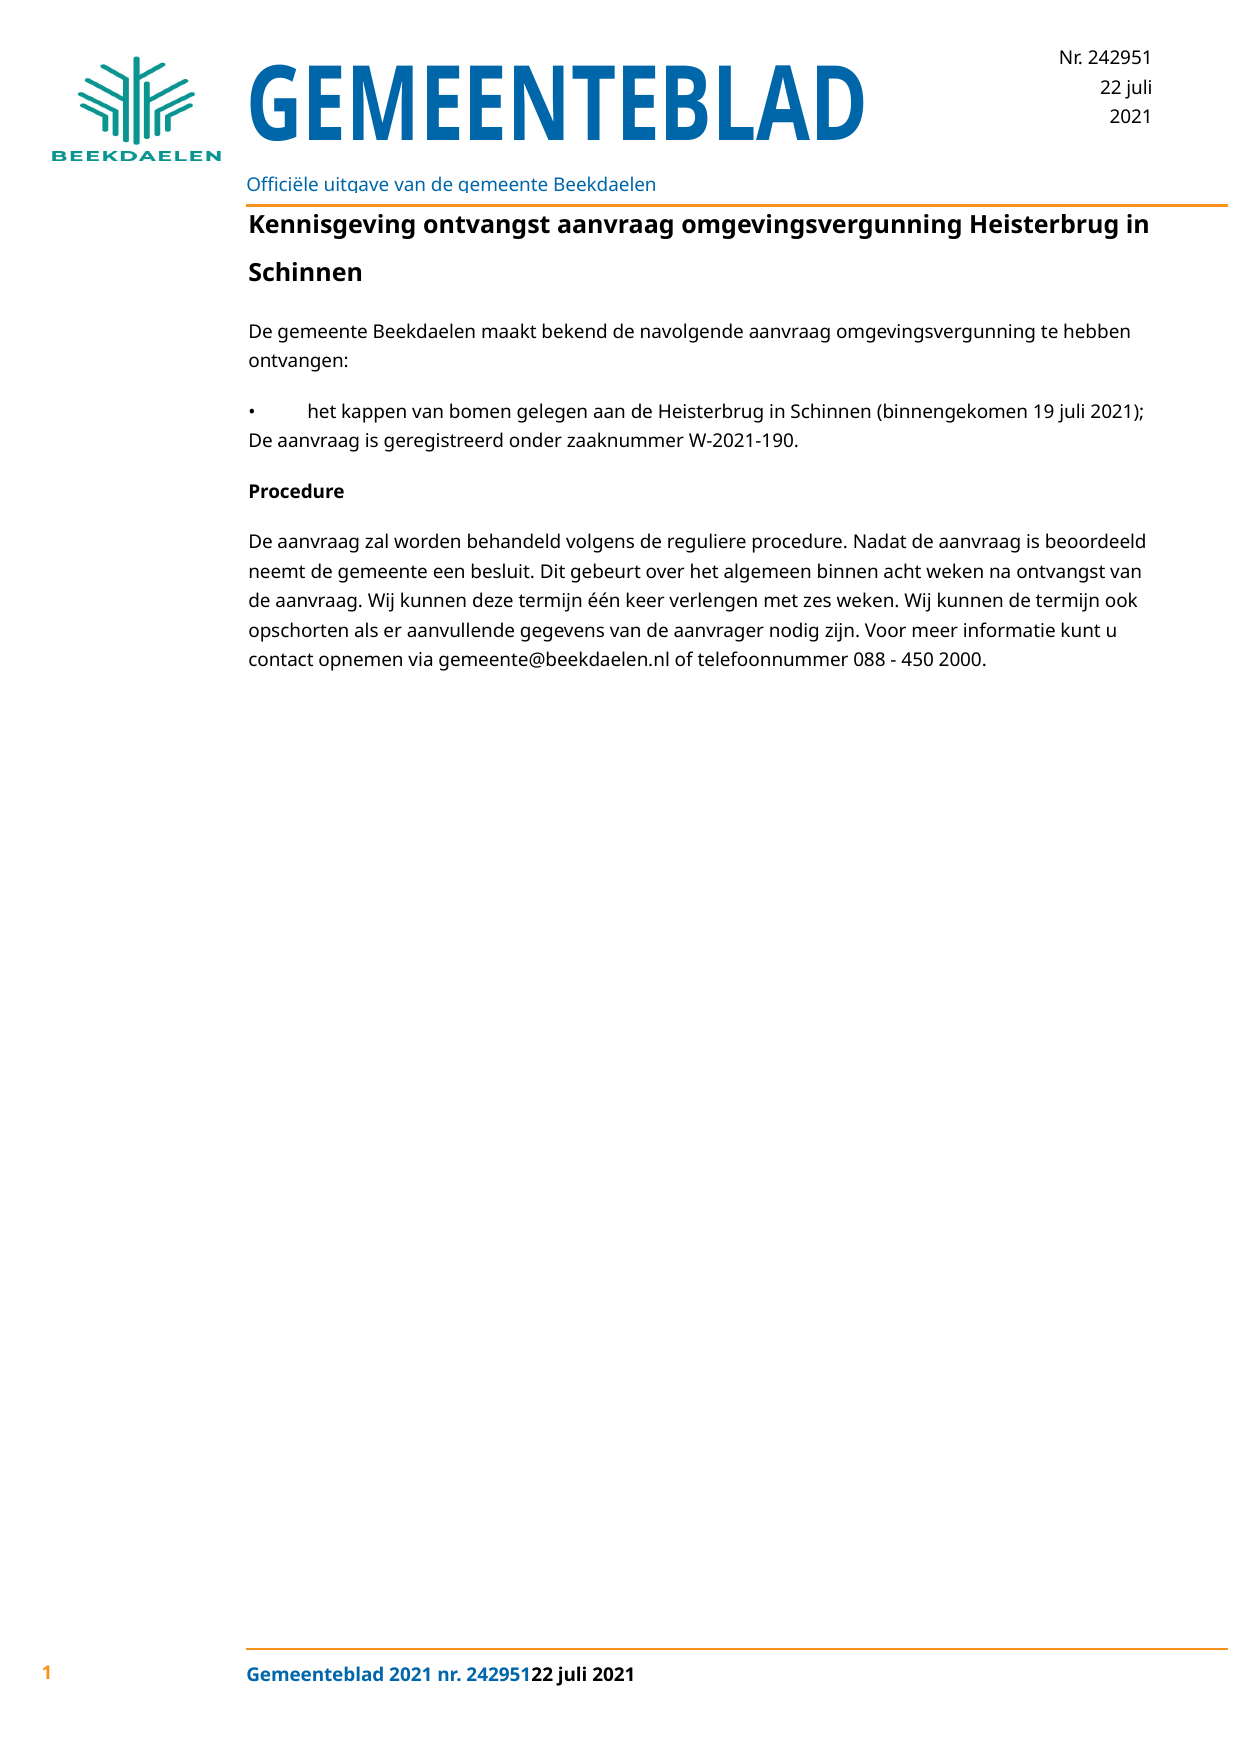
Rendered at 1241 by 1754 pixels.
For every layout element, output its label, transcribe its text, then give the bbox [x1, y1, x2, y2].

text Kennisgeving ontvangst aanvraag omgevingsvergunning Heisterbrug in Schinnen [248, 207, 1152, 288]
text De aanvraag is geregistreerd onder zaaknummer W-2021-190. [248, 427, 1152, 453]
text De gemeente Beekdaelen maakt bekend de navolgende aanvraag omgevingsvergunning te hebben ontvangen: [248, 318, 1152, 373]
list het kappen van bomen gelegen aan de Heisterbrug in Schinnen (binnengekomen 19 juli 2021); [248, 398, 1152, 424]
picture [41, 47, 231, 172]
text De aanvraag zal worden behandeld volgens de reguliere procedure. Nadat de aanvraag is beoordeeld neemt de gemeente een besluit. Dit gebeurt over het algemeen binnen acht weken na ontvangst van de aanvraag. Wij kunnen deze termijn één keer verlengen met zes weken. Wij kunnen de termijn ook opschorten als er aanvullende gegevens van de aanvrager nodig zijn. Voor meer informatie kunt u contact opnemen via gemeente@beekdaelen.nl of telefoonnummer 088 - 450 2000. [248, 528, 1152, 672]
text Procedure [248, 478, 1152, 504]
